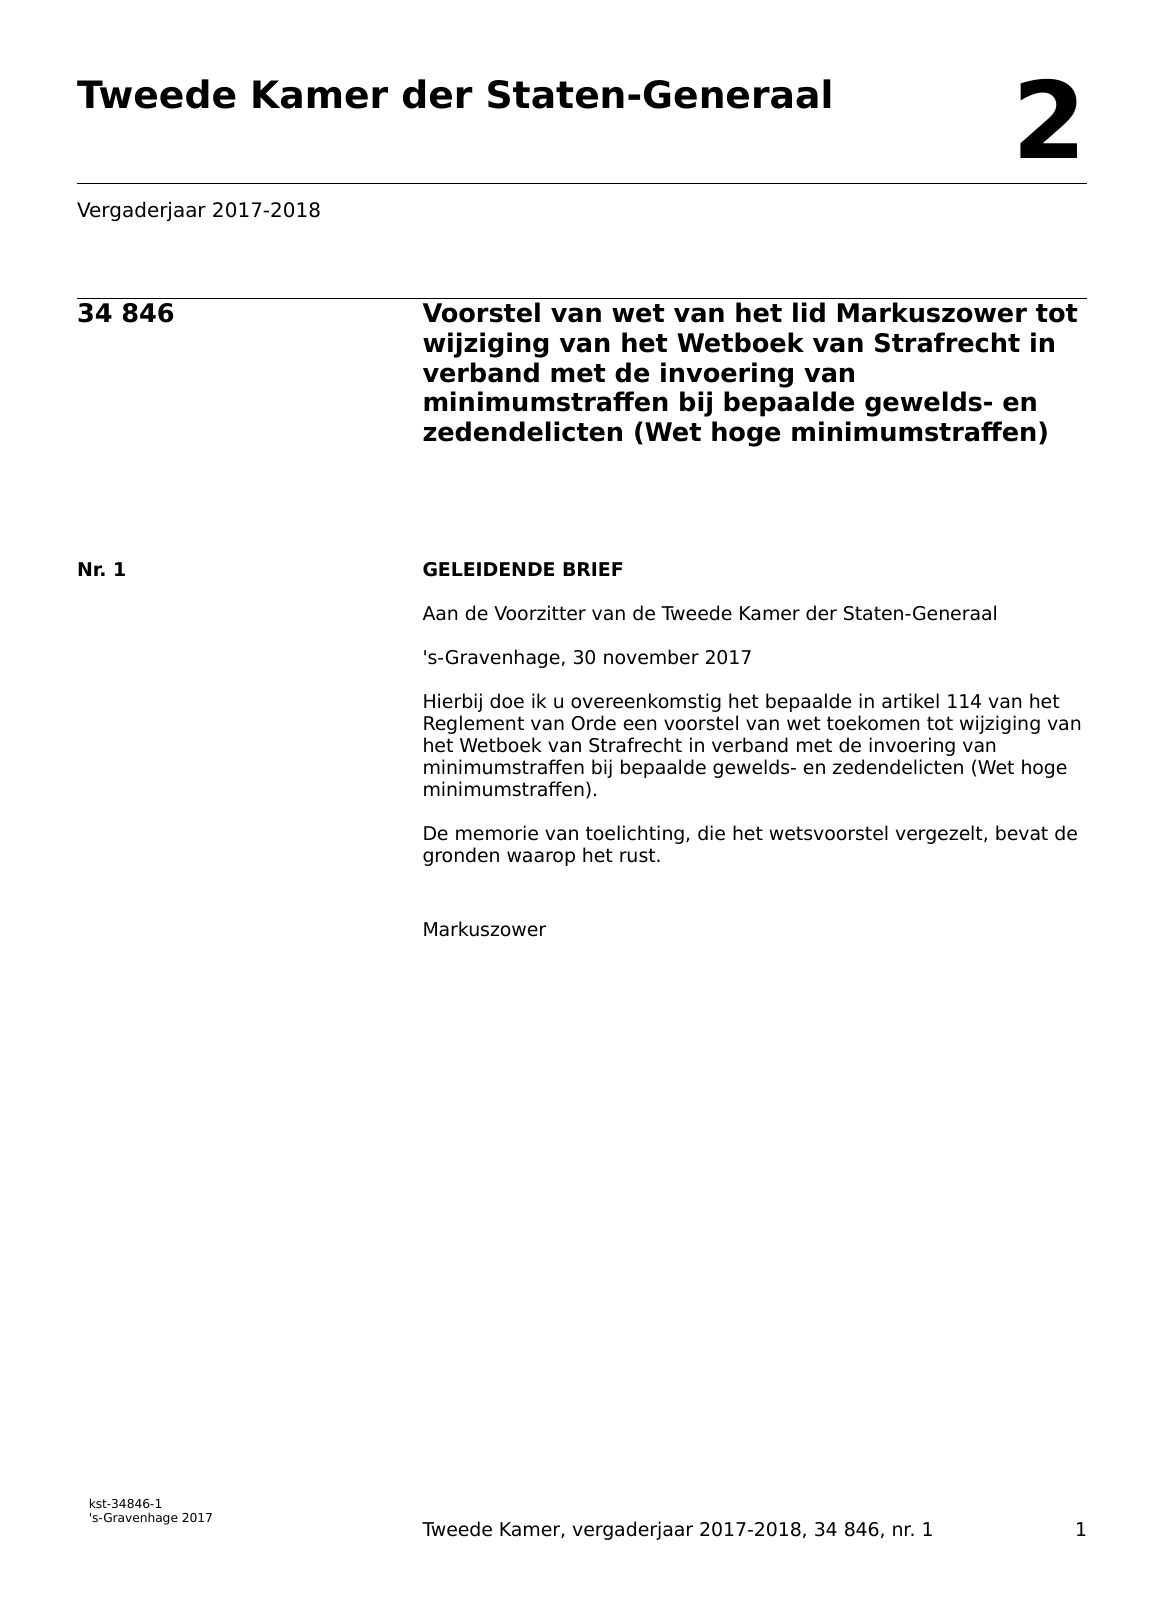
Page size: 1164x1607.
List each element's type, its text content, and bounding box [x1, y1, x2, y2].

text Aan de Voorzitter van de Tweede Kamer der Staten-Generaal [422, 603, 1087, 624]
subtitle 34 846 Voorstel van wet van het lid Markuszower tot wijziging van het Wetboek van Strafrecht in verband met de invoering van minimumstraffen bij bepaalde gewelds- en zedendelicten (Wet hoge minimumstraffen) [77, 299, 1087, 447]
subtitle Nr. 1 GELEIDENDE BRIEF [77, 558, 1087, 580]
table_header 2 [886, 59, 1087, 183]
text De memorie van toelichting, die het wetsvoorstel vergezelt, bevat de gronden waarop het rust. [422, 823, 1087, 867]
text Hierbij doe ik u overeenkomstig het bepaalde in artikel 114 van het Reglement van Orde een voorstel van wet toekomen tot wijziging van het Wetboek van Strafrecht in verband met de invoering van minimumstraffen bij bepaalde gewelds- en zedendelicten (Wet hoge minimumstraffen). [422, 691, 1087, 801]
text Markuszower [422, 897, 1087, 941]
text 's-Gravenhage 2017 [88, 1511, 323, 1525]
table_header Tweede Kamer der Staten-Generaal [77, 59, 886, 183]
table_cell Vergaderjaar 2017-2018 [77, 184, 1087, 298]
text kst-34846-1 [88, 1497, 323, 1511]
text 's-Gravenhage, 30 november 2017 [422, 647, 1087, 669]
